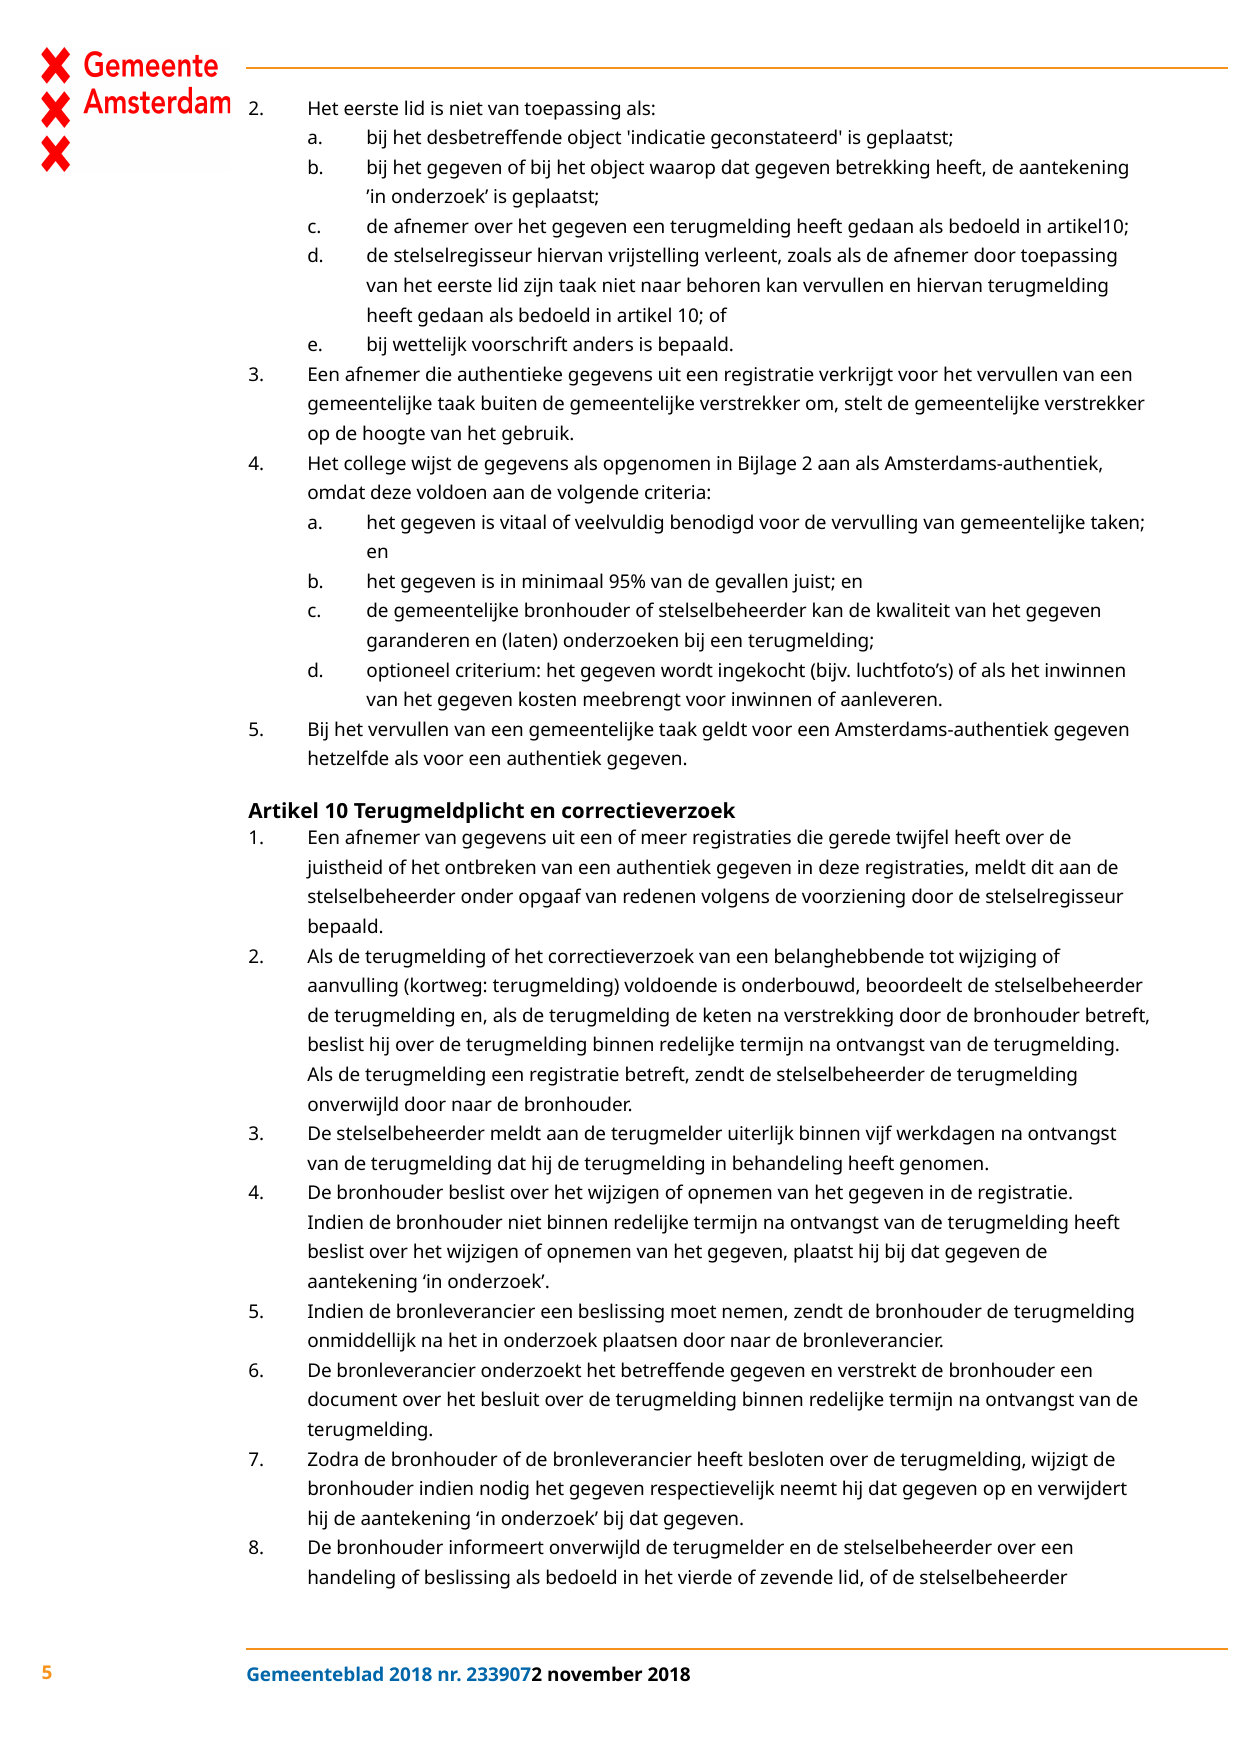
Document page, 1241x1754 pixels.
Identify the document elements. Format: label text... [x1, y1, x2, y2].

list optioneel criterium: het gegeven wordt ingekocht (bijv. luchtfoto’s) of als het inwinnen van het gegeven kosten meebrengt voor inwinnen of aanleveren. [307, 657, 1152, 712]
list Een afnemer die authentieke gegevens uit een registratie verkrijgt voor het vervullen van een gemeentelijke taak buiten de gemeentelijke verstrekker om, stelt de gemeentelijke verstrekker op de hoogte van het gebruik. [248, 361, 1152, 446]
list De bronleverancier onderzoekt het betreffende gegeven en verstrekt de bronhouder een document over het besluit over de terugmelding binnen redelijke termijn na ontvangst van de terugmelding. [248, 1357, 1152, 1442]
list bij het desbetreffende object 'indicatie geconstateerd' is geplaatst; [307, 124, 1152, 150]
list bij wettelijk voorschrift anders is bepaald. [307, 331, 1152, 357]
list de gemeentelijke bronhouder of stelselbeheerder kan de kwaliteit van het gegeven garanderen en (laten) onderzoeken bij een terugmelding; [307, 598, 1152, 653]
list de afnemer over het gegeven een terugmelding heeft gedaan als bedoeld in artikel10; [307, 213, 1152, 239]
list het gegeven is vitaal of veelvuldig benodigd voor de vervulling van gemeentelijke taken; en [307, 509, 1152, 564]
list de stelselregisseur hiervan vrijstelling verleent, zoals als de afnemer door toepassing van het eerste lid zijn taak niet naar behoren kan vervullen en hiervan terugmelding heeft gedaan als bedoeld in artikel 10; of [307, 243, 1152, 328]
list De bronhouder beslist over het wijzigen of opnemen van het gegeven in de registratie. [248, 1179, 1152, 1205]
text Artikel 10 Terugmeldplicht en correctieverzoek [248, 796, 1152, 824]
list Zodra de bronhouder of de bronleverancier heeft besloten over de terugmelding, wijzigt de bronhouder indien nodig het gegeven respectievelijk neemt hij dat gegeven op en verwijdert hij de aantekening ‘in onderzoek’ bij dat gegeven. [248, 1446, 1152, 1531]
list Als de terugmelding of het correctieverzoek van een belanghebbende tot wijziging of aanvulling (kortweg: terugmelding) voldoende is onderbouwd, beoordeelt de stelselbeheerder de terugmelding en, als de terugmelding de keten na verstrekking door de bronhouder betreft, beslist hij over de terugmelding binnen redelijke termijn na ontvangst van de terugmelding. [248, 943, 1152, 1057]
list Het eerste lid is niet van toepassing als: [248, 95, 1152, 121]
list Indien de bronleverancier een beslissing moet nemen, zendt de bronhouder de terugmelding onmiddellijk na het in onderzoek plaatsen door naar de bronleverancier. [248, 1298, 1152, 1353]
list De bronhouder informeert onverwijld de terugmelder en de stelselbeheerder over een handeling of beslissing als bedoeld in het vierde of zevende lid, of de stelselbeheerder [248, 1534, 1152, 1590]
list Als de terugmelding een registratie betreft, zendt de stelselbeheerder de terugmelding onverwijld door naar de bronhouder. [248, 1061, 1152, 1116]
list Een afnemer van gegevens uit een of meer registraties die gerede twijfel heeft over de juistheid of het ontbreken van een authentiek gegeven in deze registraties, meldt dit aan de stelselbeheerder onder opgaaf van redenen volgens de voorziening door de stelselregisseur bepaald. [248, 824, 1152, 939]
list De stelselbeheerder meldt aan de terugmelder uiterlijk binnen vijf werkdagen na ontvangst van de terugmelding dat hij de terugmelding in behandeling heeft genomen. [248, 1120, 1152, 1176]
list Het college wijst de gegevens als opgenomen in Bijlage 2 aan als Amsterdams-authentiek, omdat deze voldoen aan de volgende criteria: [248, 450, 1152, 505]
list Indien de bronhouder niet binnen redelijke termijn na ontvangst van de terugmelding heeft beslist over het wijzigen of opnemen van het gegeven, plaatst hij bij dat gegeven de aantekening ‘in onderzoek’. [248, 1209, 1152, 1294]
picture [41, 47, 231, 172]
list het gegeven is in minimaal 95% van de gevallen juist; en [307, 568, 1152, 594]
list Bij het vervullen van een gemeentelijke taak geldt voor een Amsterdams-authentiek gegeven hetzelfde als voor een authentiek gegeven. [248, 716, 1152, 771]
list bij het gegeven of bij het object waarop dat gegeven betrekking heeft, de aantekening ’in onderzoek’ is geplaatst; [307, 154, 1152, 209]
